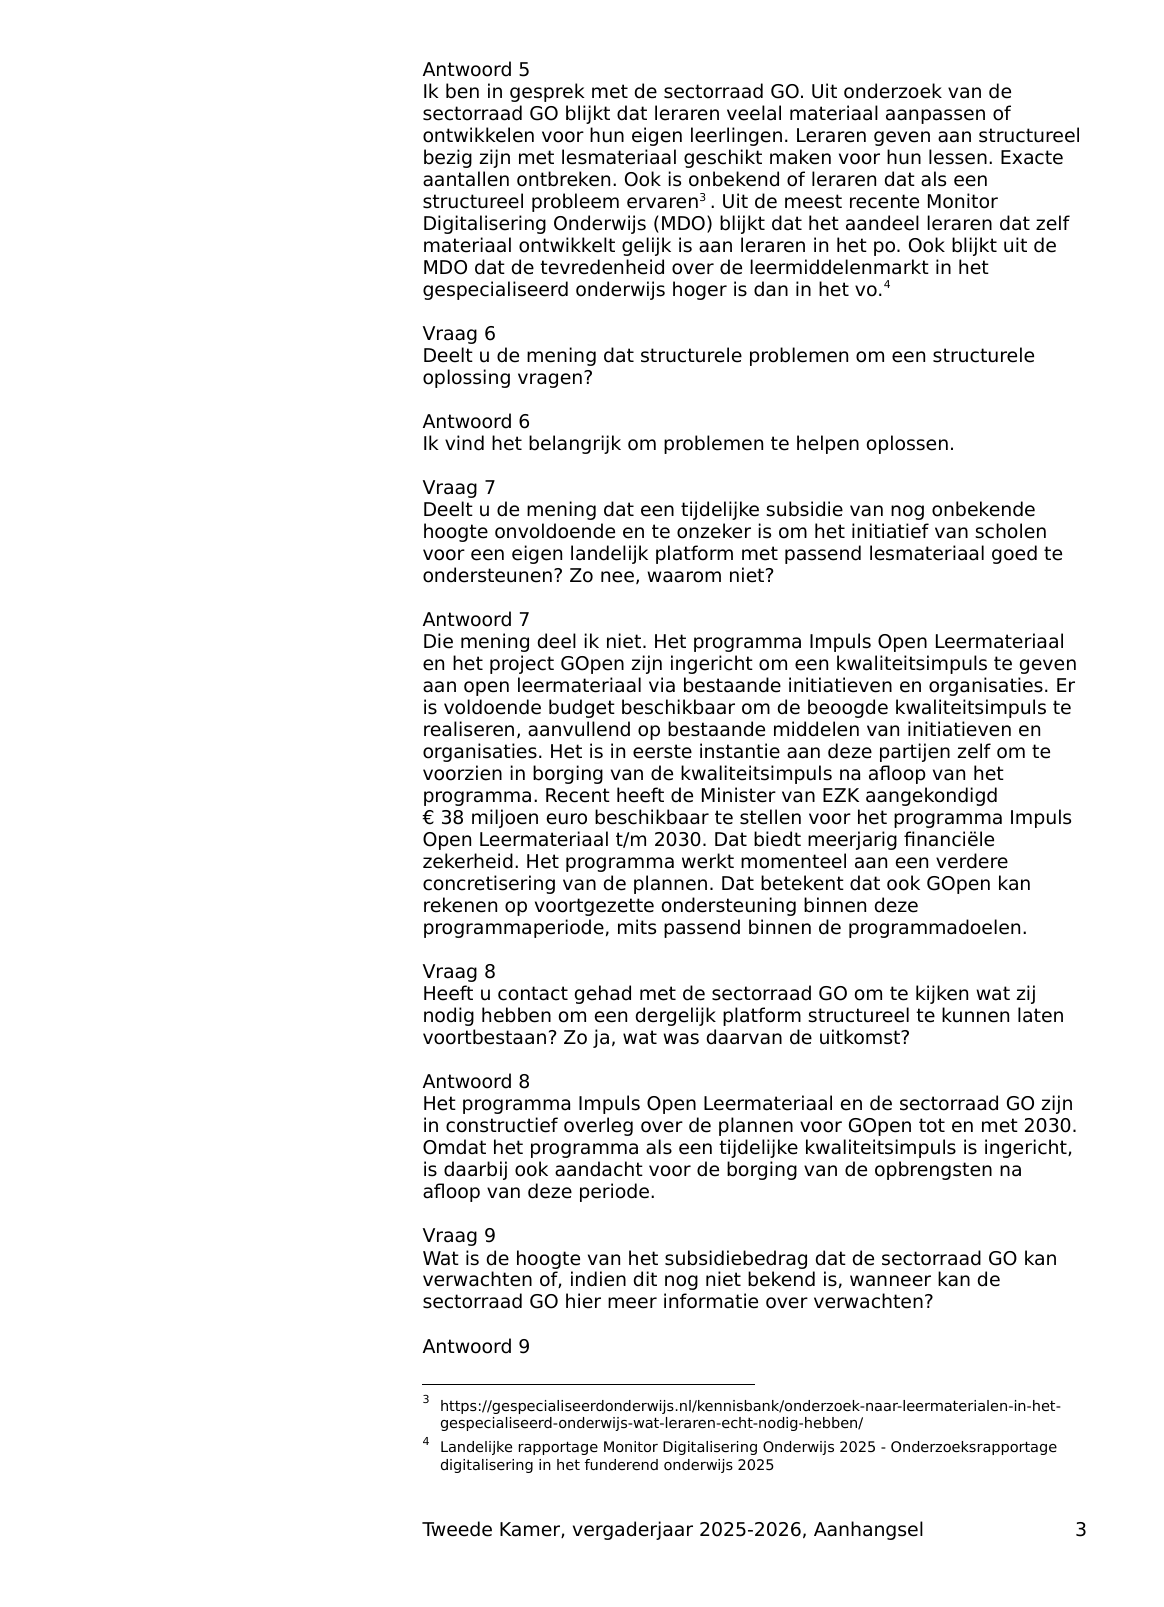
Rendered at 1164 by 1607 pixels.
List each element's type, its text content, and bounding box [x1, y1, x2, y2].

text Antwoord 6 [422, 411, 1087, 433]
text Vraag 9 [422, 1225, 1087, 1247]
text Vraag 8 [422, 961, 1087, 983]
text Antwoord 7 [422, 609, 1087, 631]
text Het programma Impuls Open Leermateriaal en de sectorraad GO zijn in constructief overleg over de plannen voor GOpen tot en met 2030. Omdat het programma als een tijdelijke kwaliteitsimpuls is ingericht, is daarbij ook aandacht voor de borging van de opbrengsten na afloop van deze periode. [422, 1093, 1087, 1203]
text Heeft u contact gehad met de sectorraad GO om te kijken wat zij nodig hebben om een dergelijk platform structureel te kunnen laten voortbestaan? Zo ja, wat was daarvan de uitkomst? [422, 983, 1087, 1049]
text Antwoord 9 [422, 1336, 1087, 1357]
text Ik vind het belangrijk om problemen te helpen oplossen. [422, 433, 1087, 455]
text Deelt u de mening dat structurele problemen om een structurele oplossing vragen? [422, 345, 1087, 389]
text https://gespecialiseerdonderwijs.nl/kennisbank/onderzoek-naar-leermaterialen-in-het-gespecialiseerd-onderwijs-wat-leraren-echt-nodig-hebben/ [422, 1393, 1087, 1432]
text Die mening deel ik niet. Het programma Impuls Open Leermateriaal en het project GOpen zijn ingericht om een kwaliteitsimpuls te geven aan open leermateriaal via bestaande initiatieven en organisaties. Er is voldoende budget beschikbaar om de beoogde kwaliteitsimpuls te realiseren, aanvullend op bestaande middelen van initiatieven en organisaties. Het is in eerste instantie aan deze partijen zelf om te voorzien in borging van de kwaliteitsimpuls na afloop van het programma. Recent heeft de Minister van EZK aangekondigd € 38 miljoen euro beschikbaar te stellen voor het programma Impuls Open Leermateriaal t/m 2030. Dat biedt meerjarig financiële zekerheid. Het programma werkt momenteel aan een verdere concretisering van de plannen. Dat betekent dat ook GOpen kan rekenen op voortgezette ondersteuning binnen deze programmaperiode, mits passend binnen de programmadoelen. [422, 631, 1087, 939]
text Vraag 6 [422, 323, 1087, 345]
text Ik ben in gesprek met de sectorraad GO. Uit onderzoek van de sectorraad GO blijkt dat leraren veelal materiaal aanpassen of ontwikkelen voor hun eigen leerlingen. Leraren geven aan structureel bezig zijn met lesmateriaal geschikt maken voor hun lessen. Exacte aantallen ontbreken. Ook is onbekend of leraren dat als een structureel probleem ervaren. Uit de meest recente Monitor Digitalisering Onderwijs (MDO) blijkt dat het aandeel leraren dat zelf materiaal ontwikkelt gelijk is aan leraren in het po. Ook blijkt uit de MDO dat de tevredenheid over de leermiddelenmarkt in het gespecialiseerd onderwijs hoger is dan in het vo. [422, 81, 1087, 301]
text Deelt u de mening dat een tijdelijke subsidie van nog onbekende hoogte onvoldoende en te onzeker is om het initiatief van scholen voor een eigen landelijk platform met passend lesmateriaal goed te ondersteunen? Zo nee, waarom niet? [422, 499, 1087, 587]
text Landelijke rapportage Monitor Digitalisering Onderwijs 2025 - Onderzoeksrapportage digitalisering in het funderend onderwijs 2025 [422, 1435, 1087, 1474]
text Wat is de hoogte van het subsidiebedrag dat de sectorraad GO kan verwachten of, indien dit nog niet bekend is, wanneer kan de sectorraad GO hier meer informatie over verwachten? [422, 1247, 1087, 1313]
text Antwoord 8 [422, 1071, 1087, 1093]
text Antwoord 5 [422, 59, 1087, 81]
text Vraag 7 [422, 477, 1087, 499]
